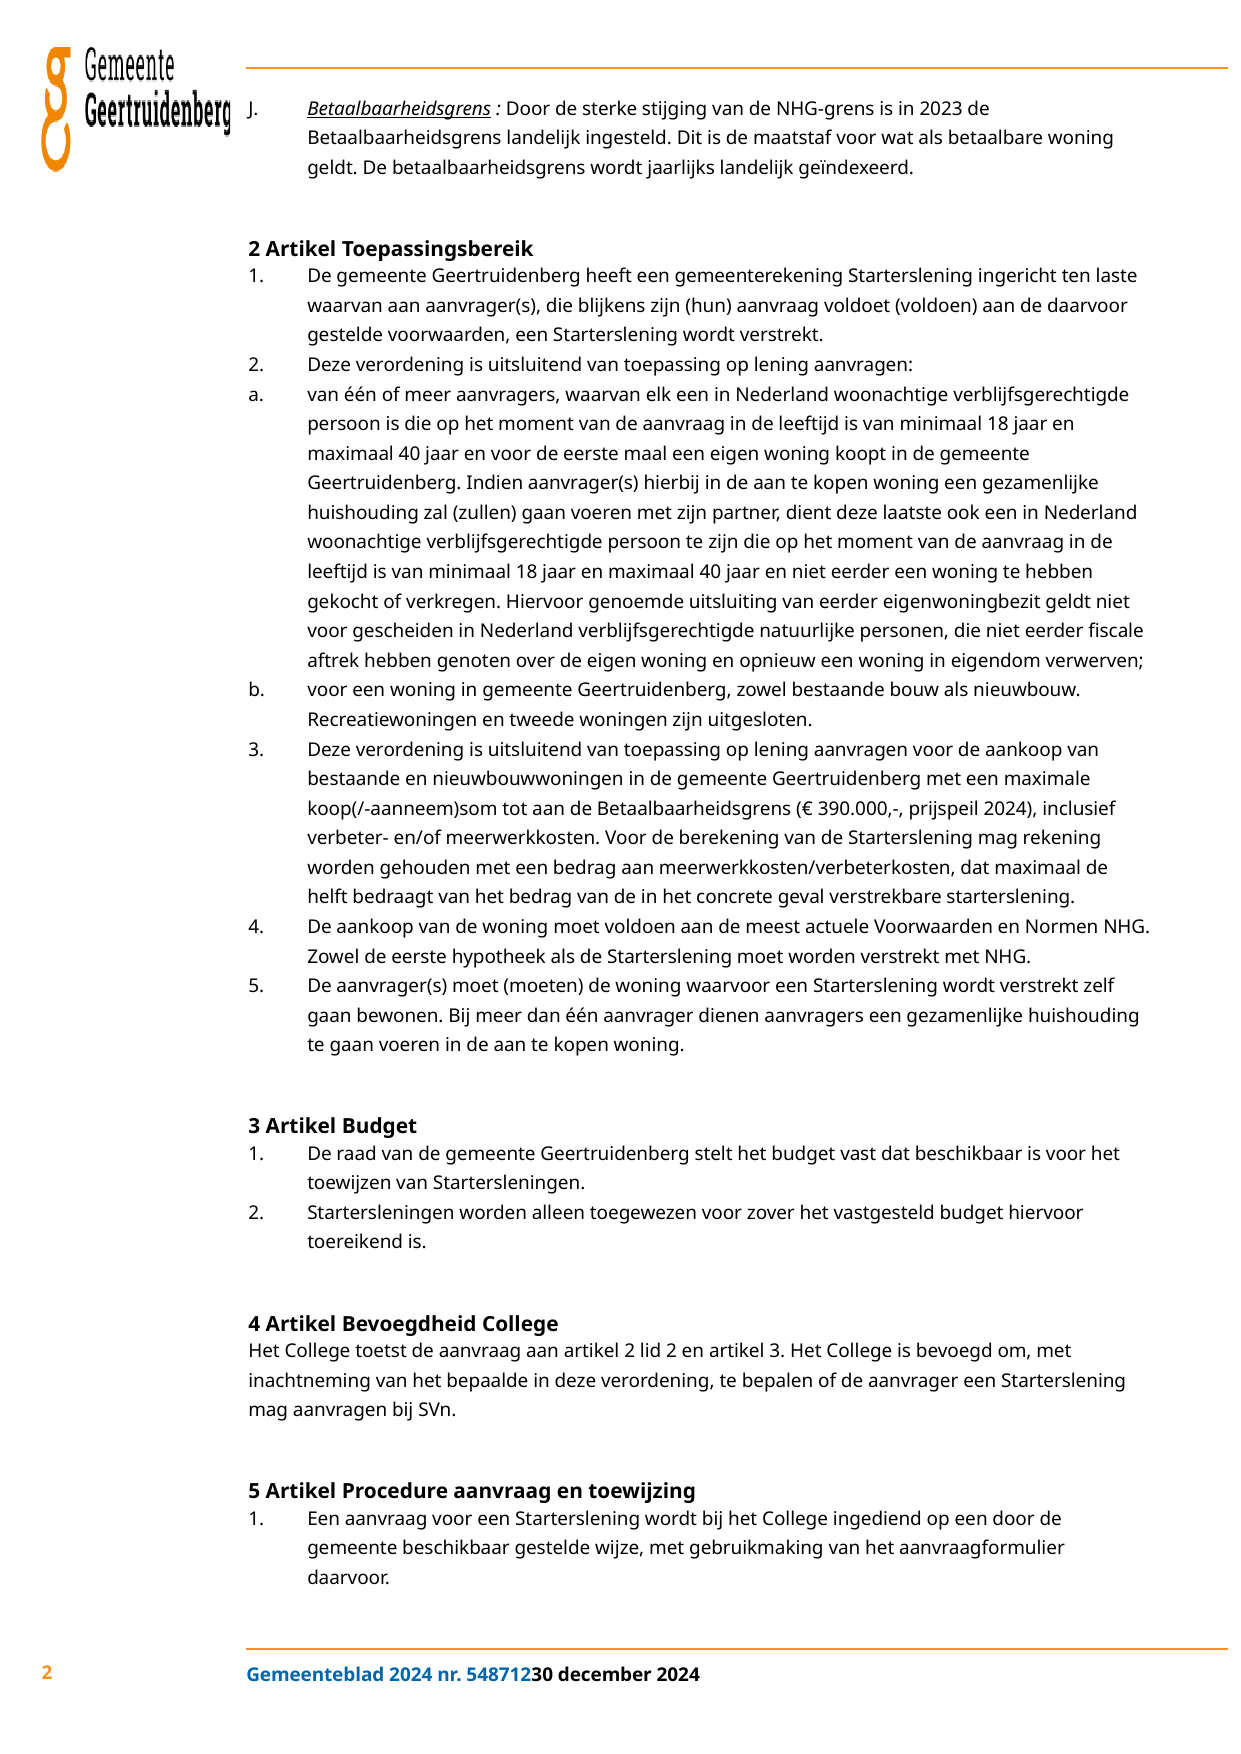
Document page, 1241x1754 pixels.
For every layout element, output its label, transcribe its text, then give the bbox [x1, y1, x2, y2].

list voor een woning in gemeente Geertruidenberg, zowel bestaande bouw als nieuwbouw. Recreatiewoningen en tweede woningen zijn uitgesloten. [248, 677, 1152, 732]
list van één of meer aanvragers, waarvan elk een in Nederland woonachtige verblijfsgerechtigde persoon is die op het moment van de aanvraag in de leeftijd is van minimaal 18 jaar en maximaal 40 jaar en voor de eerste maal een eigen woning koopt in de gemeente Geertruidenberg. Indien aanvrager(s) hierbij in de aan te kopen woning een gezamenlijke huishouding zal (zullen) gaan voeren met zijn partner, dient deze laatste ook een in Nederland woonachtige verblijfsgerechtigde persoon te zijn die op het moment van de aanvraag in de leeftijd is van minimaal 18 jaar en maximaal 40 jaar en niet eerder een woning te hebben gekocht of verkregen. Hiervoor genoemde uitsluiting van eerder eigenwoningbezit geldt niet voor gescheiden in Nederland verblijfsgerechtigde natuurlijke personen, die niet eerder fiscale aftrek hebben genoten over de eigen woning en opnieuw een woning in eigendom verwerven; [248, 381, 1152, 673]
list Startersleningen worden alleen toegewezen voor zover het vastgesteld budget hiervoor toereikend is. [248, 1199, 1152, 1254]
list De gemeente Geertruidenberg heeft een gemeenterekening Starterslening ingericht ten laste waarvan aan aanvrager(s), die blijkens zijn (hun) aanvraag voldoet (voldoen) aan de daarvoor gestelde voorwaarden, een Starterslening wordt verstrekt. [248, 262, 1152, 347]
text 4 Artikel Bevoegdheid College [248, 1309, 1152, 1337]
list De raad van de gemeente Geertruidenberg stelt het budget vast dat beschikbaar is voor het toewijzen van Startersleningen. [248, 1140, 1152, 1195]
list Deze verordening is uitsluitend van toepassing op lening aanvragen voor de aankoop van bestaande en nieuwbouwwoningen in de gemeente Geertruidenberg met een maximale koop(/-aanneem)som tot aan de Betaalbaarheidsgrens (€ 390.000,-, prijspeil 2024), inclusief verbeter- en/of meerwerkkosten. Voor de berekening van de Starterslening mag rekening worden gehouden met een bedrag aan meerwerkkosten/verbeterkosten, dat maximaal de helft bedraagt van het bedrag van de in het concrete geval verstrekbare starterslening. [248, 736, 1152, 909]
text Het College toetst de aanvraag aan artikel 2 lid 2 en artikel 3. Het College is bevoegd om, met inachtneming van het bepaalde in deze verordening, te bepalen of de aanvrager een Starterslening mag aanvragen bij SVn. [248, 1337, 1152, 1422]
text 5 Artikel Procedure aanvraag en toewijzing [248, 1476, 1152, 1505]
list De aankoop van de woning moet voldoen aan de meest actuele Voorwaarden en Normen NHG. Zowel de eerste hypotheek als de Starterslening moet worden verstrekt met NHG. [248, 913, 1152, 968]
text 3 Artikel Budget [248, 1112, 1152, 1140]
picture [41, 47, 231, 172]
list Een aanvraag voor een Starterslening wordt bij het College ingediend op een door de gemeente beschikbaar gestelde wijze, met gebruikmaking van het aanvraagformulier daarvoor. [248, 1505, 1152, 1590]
list De aanvrager(s) moet (moeten) de woning waarvoor een Starterslening wordt verstrekt zelf gaan bewonen. Bij meer dan één aanvrager dienen aanvragers een gezamenlijke huishouding te gaan voeren in de aan te kopen woning. [248, 972, 1152, 1057]
text 2 Artikel Toepassingsbereik [248, 234, 1152, 262]
list Betaalbaarheidsgrens : Door de sterke stijging van de NHG-grens is in 2023 de Betaalbaarheidsgrens landelijk ingesteld. Dit is de maatstaf voor wat als betaalbare woning geldt. De betaalbaarheidsgrens wordt jaarlijks landelijk geïndexeerd. [248, 95, 1152, 180]
list Deze verordening is uitsluitend van toepassing op lening aanvragen: [248, 351, 1152, 377]
